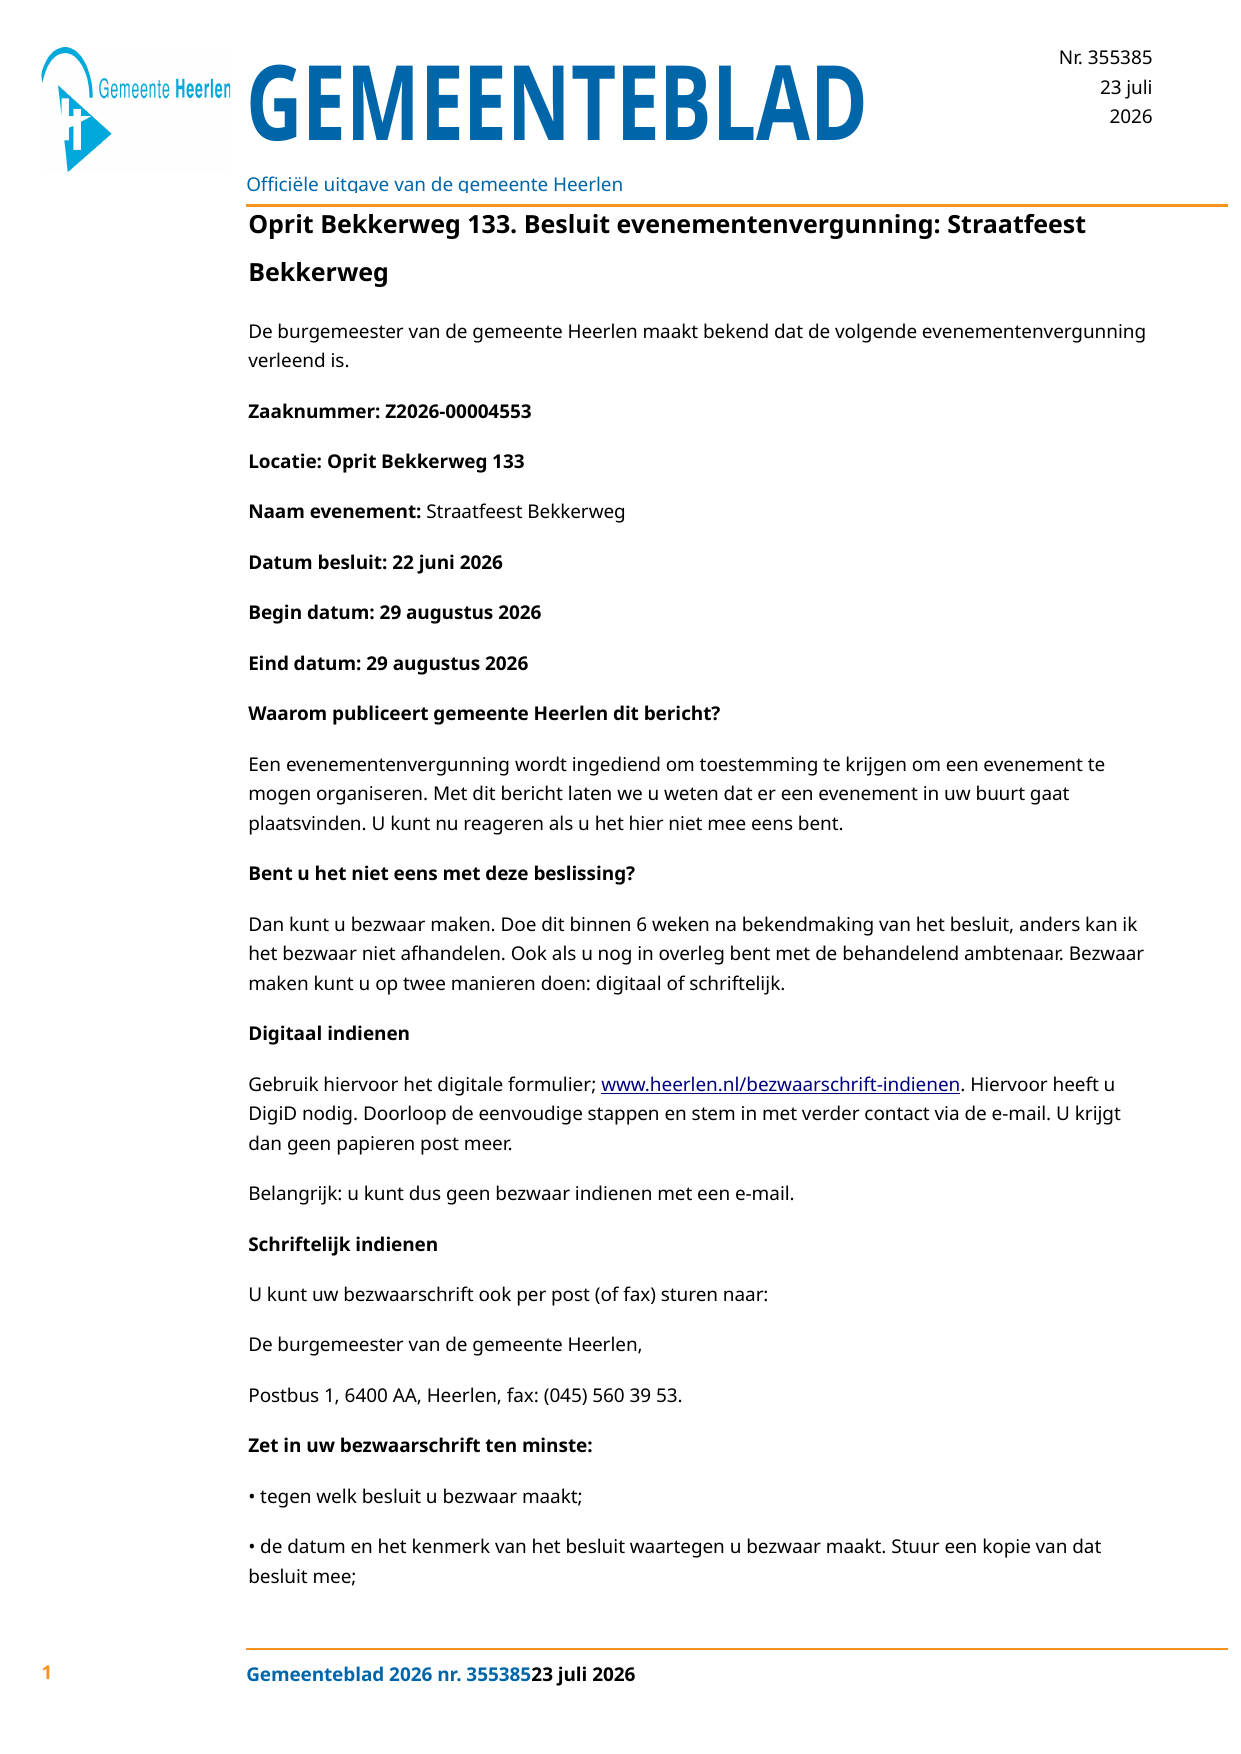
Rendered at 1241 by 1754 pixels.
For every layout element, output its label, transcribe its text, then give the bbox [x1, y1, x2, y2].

text Datum besluit: 22 juni 2026 [248, 549, 1152, 575]
picture [41, 47, 59, 70]
text Postbus 1, 6400 AA, Heerlen, fax: (045) 560 39 53. [248, 1382, 1152, 1408]
text De burgemeester van de gemeente Heerlen maakt bekend dat de volgende evenementenvergunning verleend is. [248, 318, 1152, 373]
text Waarom publiceert gemeente Heerlen dit bericht? [248, 700, 1152, 726]
text Locatie: Oprit Bekkerweg 133 [248, 448, 1152, 474]
text • de datum en het kenmerk van het besluit waartegen u bezwaar maakt. Stuur een kopie van dat besluit mee; [248, 1533, 1152, 1589]
text Begin datum: 29 augustus 2026 [248, 599, 1152, 625]
text De burgemeester van de gemeente Heerlen, [248, 1332, 1152, 1357]
text Een evenementenvergunning wordt ingediend om toestemming te krijgen om een evenement te mogen organiseren. Met dit bericht laten we u weten dat er een evenement in uw buurt gaat plaatsvinden. U kunt nu reageren als u het hier niet mee eens bent. [248, 751, 1152, 836]
text Zet in uw bezwaarschrift ten minste: [248, 1432, 1152, 1458]
text Digitaal indienen [248, 1020, 1152, 1046]
text Gebruik hiervoor het digitale formulier; www.heerlen.nl/bezwaarschrift-indienen. Hiervoor heeft u DigiD nodig. Doorloop de eenvoudige stappen en stem in met verder contact via de e-mail. U krijgt dan geen papieren post meer. [248, 1071, 1152, 1156]
text Zaaknummer: Z2026-00004553 [248, 398, 1152, 424]
text Belangrijk: u kunt dus geen bezwaar indienen met een e-mail. [248, 1180, 1152, 1206]
text Naam evenement: Straatfeest Bekkerweg [248, 499, 1152, 524]
text Schriftelijk indienen [248, 1231, 1152, 1257]
text Eind datum: 29 augustus 2026 [248, 650, 1152, 676]
text Dan kunt u bezwaar maken. Doe dit binnen 6 weken na bekendmaking van het besluit, anders kan ik het bezwaar niet afhandelen. Ook als u nog in overleg bent met de behandelend ambtenaar. Bezwaar maken kunt u op twee manieren doen: digitaal of schriftelijk. [248, 911, 1152, 996]
text Bent u het niet eens met deze beslissing? [248, 860, 1152, 886]
text • tegen welk besluit u bezwaar maakt; [248, 1483, 1152, 1509]
text Oprit Bekkerweg 133. Besluit evenementenvergunning: Straatfeest Bekkerweg [248, 207, 1152, 288]
picture [41, 47, 231, 172]
text U kunt uw bezwaarschrift ook per post (of fax) sturen naar: [248, 1281, 1152, 1307]
